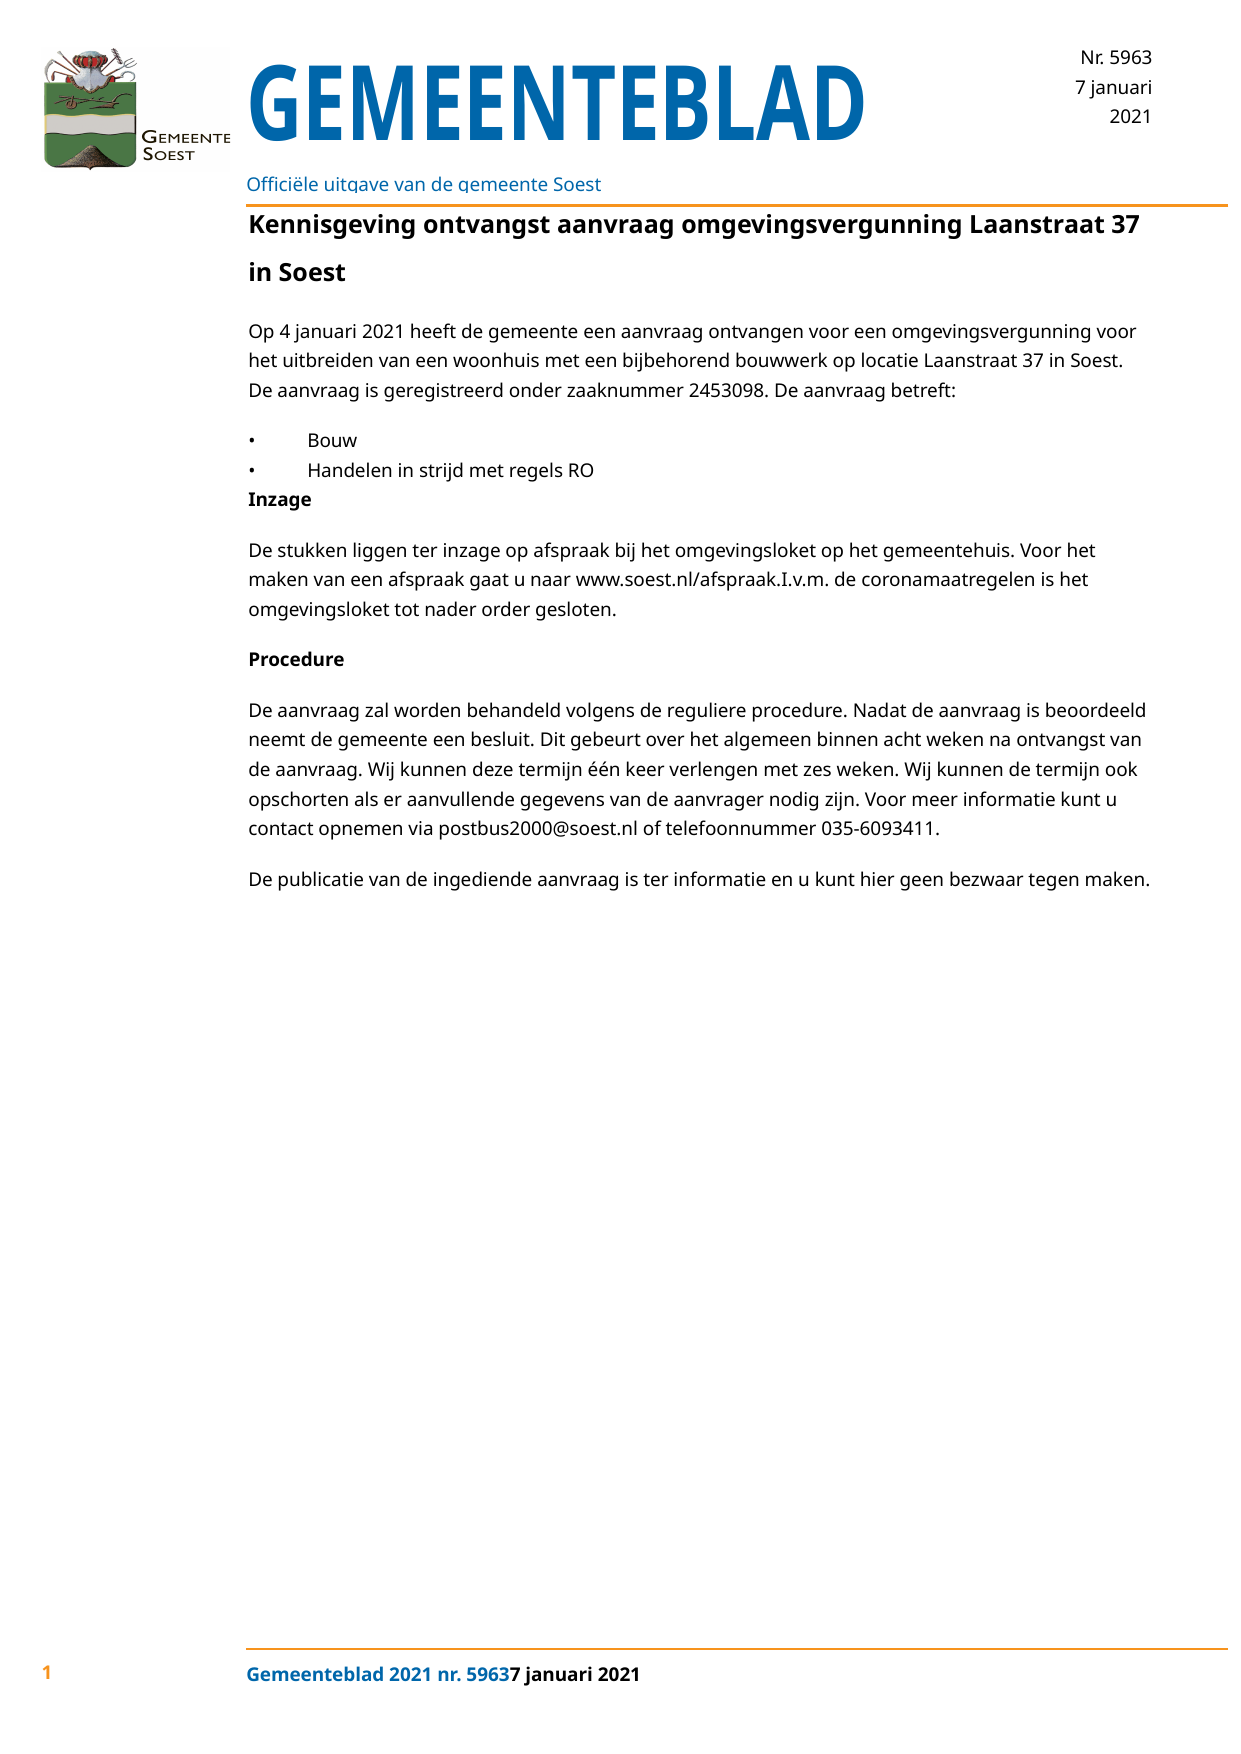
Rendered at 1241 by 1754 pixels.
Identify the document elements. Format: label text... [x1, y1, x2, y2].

text Op 4 januari 2021 heeft de gemeente een aanvraag ontvangen voor een omgevingsvergunning voor het uitbreiden van een woonhuis met een bijbehorend bouwwerk op locatie Laanstraat 37 in Soest. De aanvraag is geregistreerd onder zaaknummer 2453098. De aanvraag betreft: [248, 318, 1152, 403]
list Bouw [248, 427, 1152, 453]
text Procedure [248, 647, 1152, 672]
text Kennisgeving ontvangst aanvraag omgevingsvergunning Laanstraat 37 in Soest [248, 207, 1152, 288]
text De publicatie van de ingediende aanvraag is ter informatie en u kunt hier geen bezwaar tegen maken. [248, 866, 1152, 892]
picture [41, 47, 231, 172]
text De stukken liggen ter inzage op afspraak bij het omgevingsloket op het gemeentehuis. Voor het maken van een afspraak gaat u naar www.soest.nl/afspraak.I.v.m. de coronamaatregelen is het omgevingsloket tot nader order gesloten. [248, 537, 1152, 622]
text Inzage [248, 487, 1152, 512]
text De aanvraag zal worden behandeld volgens de reguliere procedure. Nadat de aanvraag is beoordeeld neemt de gemeente een besluit. Dit gebeurt over het algemeen binnen acht weken na ontvangst van de aanvraag. Wij kunnen deze termijn één keer verlengen met zes weken. Wij kunnen de termijn ook opschorten als er aanvullende gegevens van de aanvrager nodig zijn. Voor meer informatie kunt u contact opnemen via postbus2000@soest.nl of telefoonnummer 035-6093411. [248, 697, 1152, 841]
list Handelen in strijd met regels RO [248, 457, 1152, 483]
